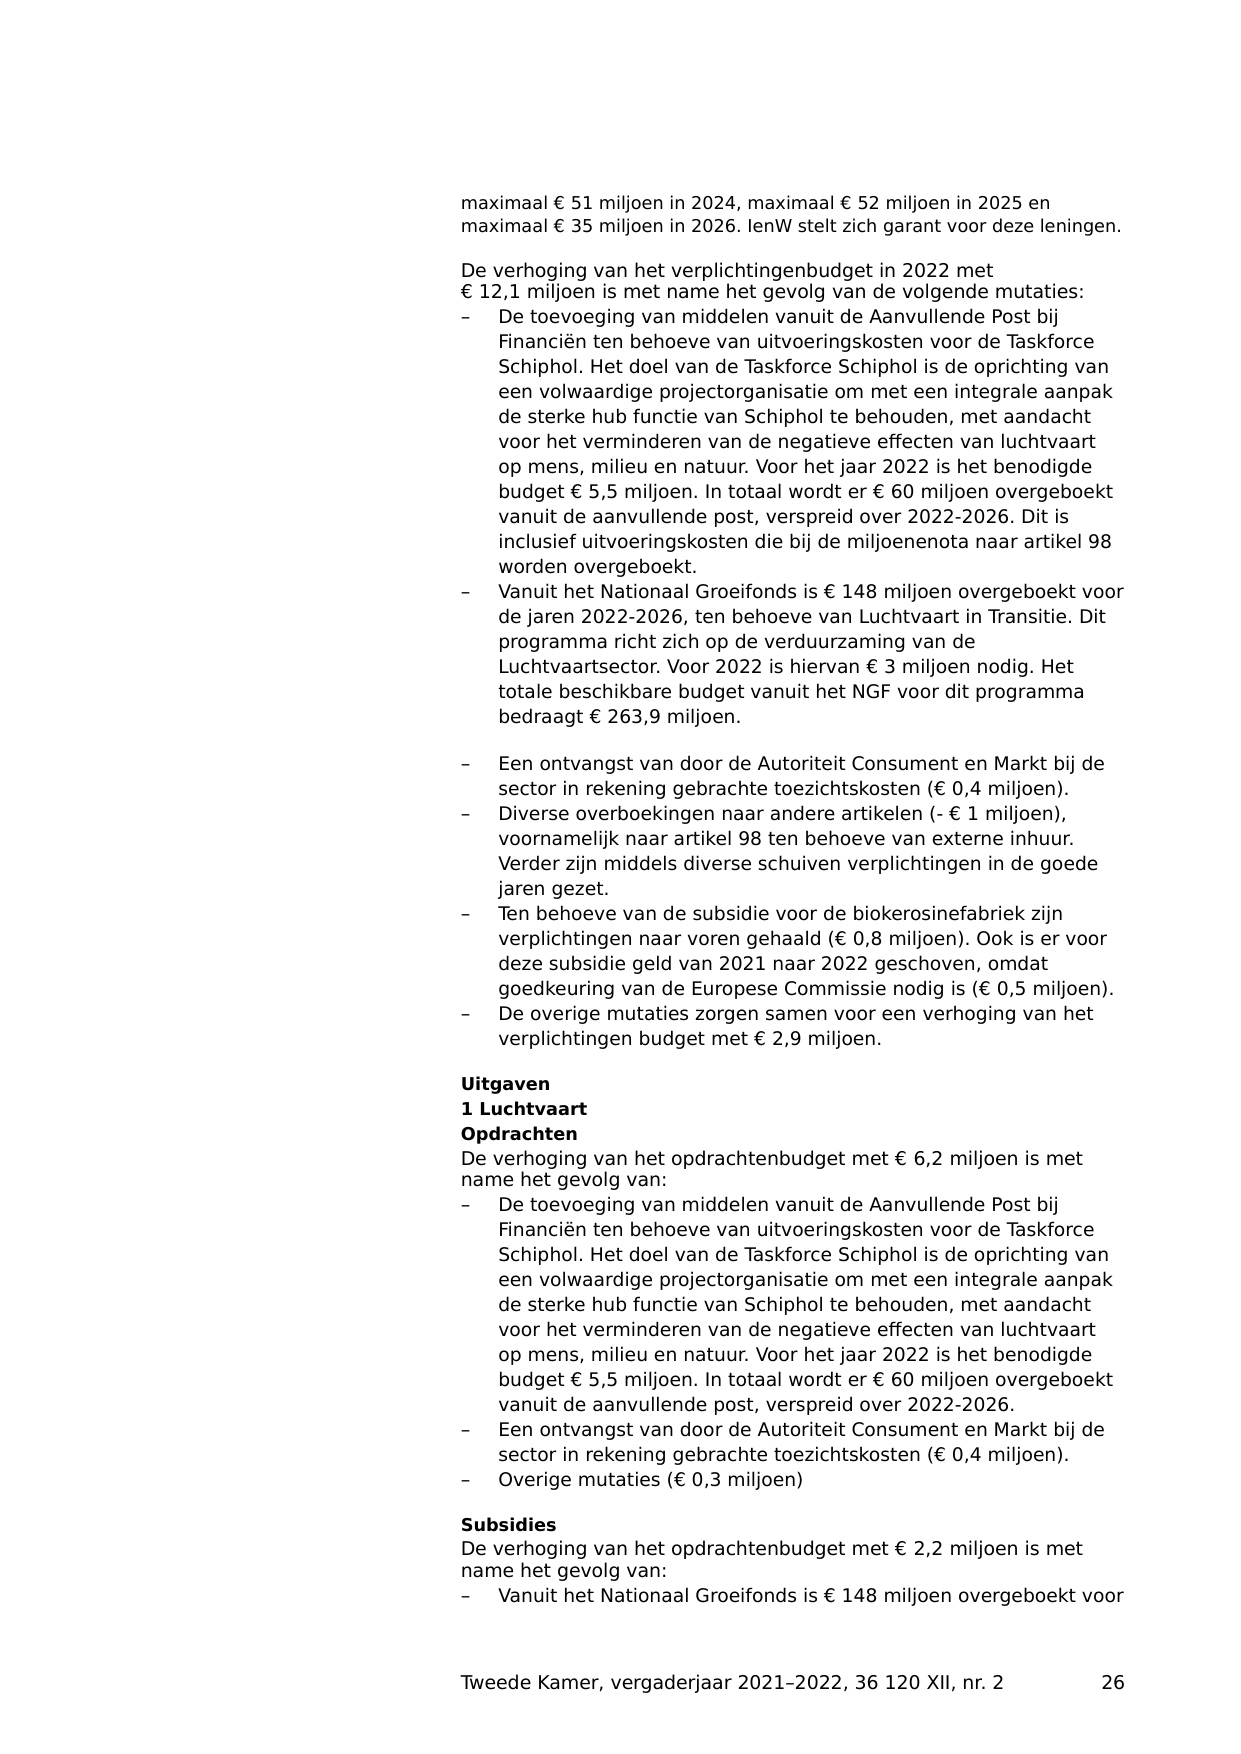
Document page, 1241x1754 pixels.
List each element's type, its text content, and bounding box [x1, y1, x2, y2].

list De toevoeging van middelen vanuit de Aanvullende Post bij Financiën ten behoeve van uitvoeringskosten voor de Taskforce Schiphol. Het doel van de Taskforce Schiphol is de oprichting van een volwaardige projectorganisatie om met een integrale aanpak de sterke hub functie van Schiphol te behouden, met aandacht voor het verminderen van de negatieve effecten van luchtvaart op mens, milieu en natuur. Voor het jaar 2022 is het benodigde budget € 5,5 miljoen. In totaal wordt er € 60 miljoen overgeboekt vanuit de aanvullende post, verspreid over 2022-2026. Dit is inclusief uitvoeringskosten die bij de miljoenenota naar artikel 98 worden overgeboekt. [461, 303, 1125, 578]
list Een ontvangst van door de Autoriteit Consument en Markt bij de sector in rekening gebrachte toezichtskosten (€ 0,4 miljoen). [461, 750, 1125, 800]
list Vanuit het Nationaal Groeifonds is € 148 miljoen overgeboekt voor [461, 1582, 1125, 1607]
text De verhoging van het opdrachtenbudget met € 2,2 miljoen is met name het gevolg van: [461, 1538, 1125, 1582]
text 1 Luchtvaart [461, 1097, 1125, 1120]
list Diverse overboekingen naar andere artikelen (- € 1 miljoen), voornamelijk naar artikel 98 ten behoeve van externe inhuur. Verder zijn middels diverse schuiven verplichtingen in de goede jaren gezet. [461, 800, 1125, 900]
list Een ontvangst van door de Autoriteit Consument en Markt bij de sector in rekening gebrachte toezichtskosten (€ 0,4 miljoen). [461, 1416, 1125, 1466]
list De toevoeging van middelen vanuit de Aanvullende Post bij Financiën ten behoeve van uitvoeringskosten voor de Taskforce Schiphol. Het doel van de Taskforce Schiphol is de oprichting van een volwaardige projectorganisatie om met een integrale aanpak de sterke hub functie van Schiphol te behouden, met aandacht voor het verminderen van de negatieve effecten van luchtvaart op mens, milieu en natuur. Voor het jaar 2022 is het benodigde budget € 5,5 miljoen. In totaal wordt er € 60 miljoen overgeboekt vanuit de aanvullende post, verspreid over 2022-2026. [461, 1191, 1125, 1416]
list Vanuit het Nationaal Groeifonds is € 148 miljoen overgeboekt voor de jaren 2022-2026, ten behoeve van Luchtvaart in Transitie. Dit programma richt zich op de verduurzaming van de Luchtvaartsector. Voor 2022 is hiervan € 3 miljoen nodig. Het totale beschikbare budget vanuit het NGF voor dit programma bedraagt € 263,9 miljoen. [461, 578, 1125, 728]
list Ten behoeve van de subsidie voor de biokerosinefabriek zijn verplichtingen naar voren gehaald (€ 0,8 miljoen). Ook is er voor deze subsidie geld van 2021 naar 2022 geschoven, omdat goedkeuring van de Europese Commissie nodig is (€ 0,5 miljoen). [461, 900, 1125, 1000]
text De verhoging van het verplichtingenbudget in 2022 met € 12,1 miljoen is met name het gevolg van de volgende mutaties: [461, 259, 1125, 303]
list Overige mutaties (€ 0,3 miljoen) [461, 1466, 1125, 1491]
text maximaal € 51 miljoen in 2024, maximaal € 52 miljoen in 2025 en maximaal € 35 miljoen in 2026. IenW stelt zich garant voor deze leningen. [461, 191, 1125, 237]
text Subsidies [461, 1513, 1125, 1536]
text De verhoging van het opdrachtenbudget met € 6,2 miljoen is met name het gevolg van: [461, 1147, 1125, 1191]
text Opdrachten [461, 1122, 1125, 1145]
list De overige mutaties zorgen samen voor een verhoging van het verplichtingen budget met € 2,9 miljoen. [461, 1000, 1125, 1050]
text Uitgaven [461, 1072, 1125, 1095]
